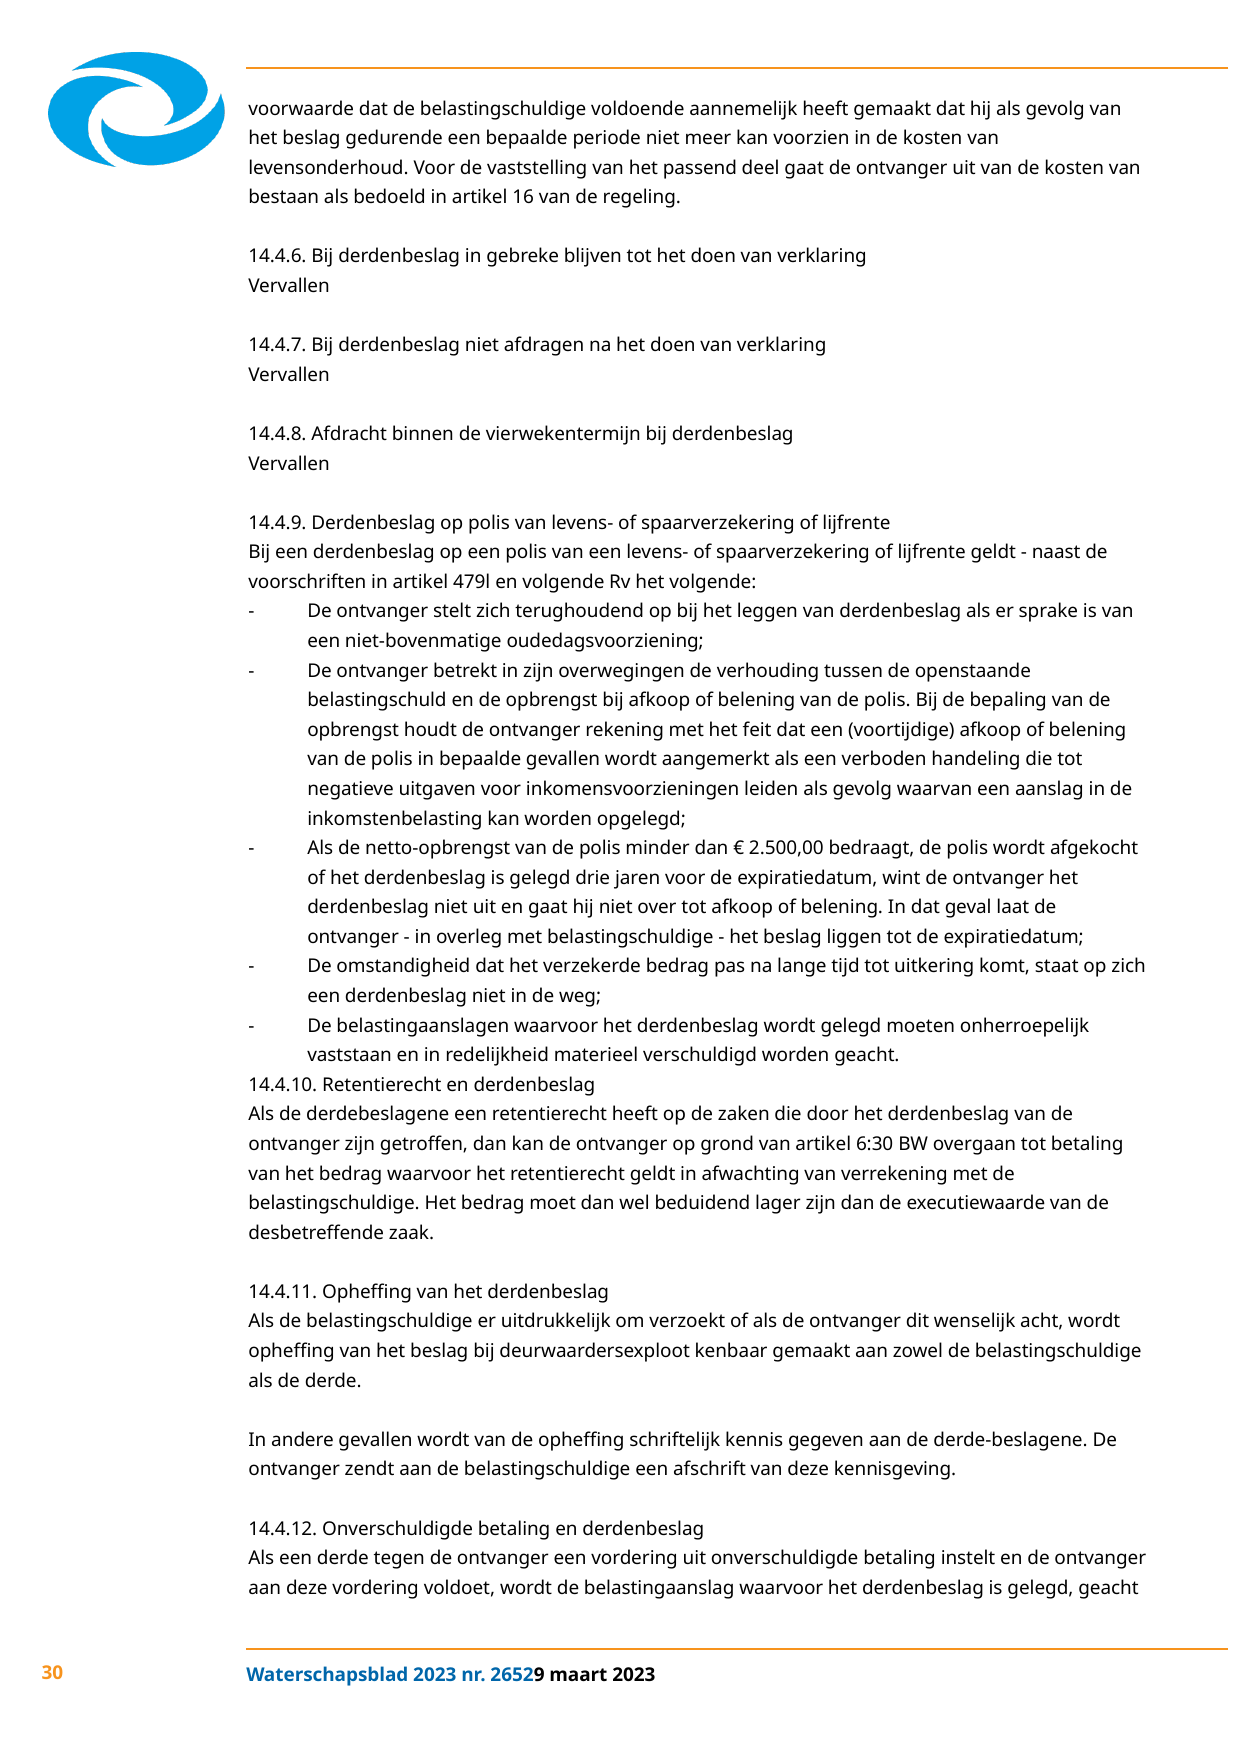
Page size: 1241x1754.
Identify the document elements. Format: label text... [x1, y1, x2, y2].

text 14.4.10. Retentierecht en derdenbeslag [248, 1071, 1152, 1097]
text voorwaarde dat de belastingschuldige voldoende aannemelijk heeft gemaakt dat hij als gevolg van het beslag gedurende een bepaalde periode niet meer kan voorzien in de kosten van levensonderhoud. Voor de vaststelling van het passend deel gaat de ontvanger uit van de kosten van bestaan als bedoeld in artikel 16 van de regeling. [248, 95, 1152, 209]
text 14.4.9. Derdenbeslag op polis van levens- of spaarverzekering of lijfrente [248, 509, 1152, 535]
list De ontvanger stelt zich terughoudend op bij het leggen van derdenbeslag als er sprake is van een niet-bovenmatige oudedagsvoorziening; [248, 598, 1152, 653]
picture [41, 47, 231, 172]
text Vervallen [248, 450, 1152, 476]
list De ontvanger betrekt in zijn overwegingen de verhouding tussen de openstaande belastingschuld en de opbrengst bij afkoop of belening van de polis. Bij de bepaling van de opbrengst houdt de ontvanger rekening met het feit dat een (voortijdige) afkoop of belening van de polis in bepaalde gevallen wordt aangemerkt als een verboden handeling die tot negatieve uitgaven voor inkomensvoorzieningen leiden als gevolg waarvan een aanslag in de inkomstenbelasting kan worden opgelegd; [248, 657, 1152, 831]
text 14.4.6. Bij derdenbeslag in gebreke blijven tot het doen van verklaring [248, 243, 1152, 268]
text 14.4.11. Opheffing van het derdenbeslag [248, 1278, 1152, 1304]
list De omstandigheid dat het verzekerde bedrag pas na lange tijd tot uitkering komt, staat op zich een derdenbeslag niet in de weg; [248, 953, 1152, 1008]
text 14.4.12. Onverschuldigde betaling en derdenbeslag [248, 1515, 1152, 1541]
text Bij een derdenbeslag op een polis van een levens- of spaarverzekering of lijfrente geldt - naast de voorschriften in artikel 479l en volgende Rv het volgende: [248, 538, 1152, 594]
text Als een derde tegen de ontvanger een vordering uit onverschuldigde betaling instelt en de ontvanger aan deze vordering voldoet, wordt de belastingaanslag waarvoor het derdenbeslag is gelegd, geacht [248, 1544, 1152, 1600]
text In andere gevallen wordt van de opheffing schriftelijk kennis gegeven aan de derde-beslagene. De ontvanger zendt aan de belastingschuldige een afschrift van deze kennisgeving. [248, 1426, 1152, 1481]
list De belastingaanslagen waarvoor het derdenbeslag wordt gelegd moeten onherroepelijk vaststaan en in redelijkheid materieel verschuldigd worden geacht. [248, 1012, 1152, 1067]
text Vervallen [248, 272, 1152, 298]
text 14.4.8. Afdracht binnen de vierwekentermijn bij derdenbeslag [248, 420, 1152, 446]
text Als de belastingschuldige er uitdrukkelijk om verzoekt of als de ontvanger dit wenselijk acht, wordt opheffing van het beslag bij deurwaardersexploot kenbaar gemaakt aan zowel de belastingschuldige als de derde. [248, 1308, 1152, 1393]
text 14.4.7. Bij derdenbeslag niet afdragen na het doen van verklaring [248, 331, 1152, 357]
text Vervallen [248, 361, 1152, 387]
list Als de netto-opbrengst van de polis minder dan € 2.500,00 bedraagt, de polis wordt afgekocht of het derdenbeslag is gelegd drie jaren voor de expiratiedatum, wint de ontvanger het derdenbeslag niet uit en gaat hij niet over tot afkoop of belening. In dat geval laat de ontvanger - in overleg met belastingschuldige - het beslag liggen tot de expiratiedatum; [248, 834, 1152, 949]
text Als de derdebeslagene een retentierecht heeft op de zaken die door het derdenbeslag van de ontvanger zijn getroffen, dan kan de ontvanger op grond van artikel 6:30 BW overgaan tot betaling van het bedrag waarvoor het retentierecht geldt in afwachting van verrekening met de belastingschuldige. Het bedrag moet dan wel beduidend lager zijn dan de executiewaarde van de desbetreffende zaak. [248, 1101, 1152, 1245]
